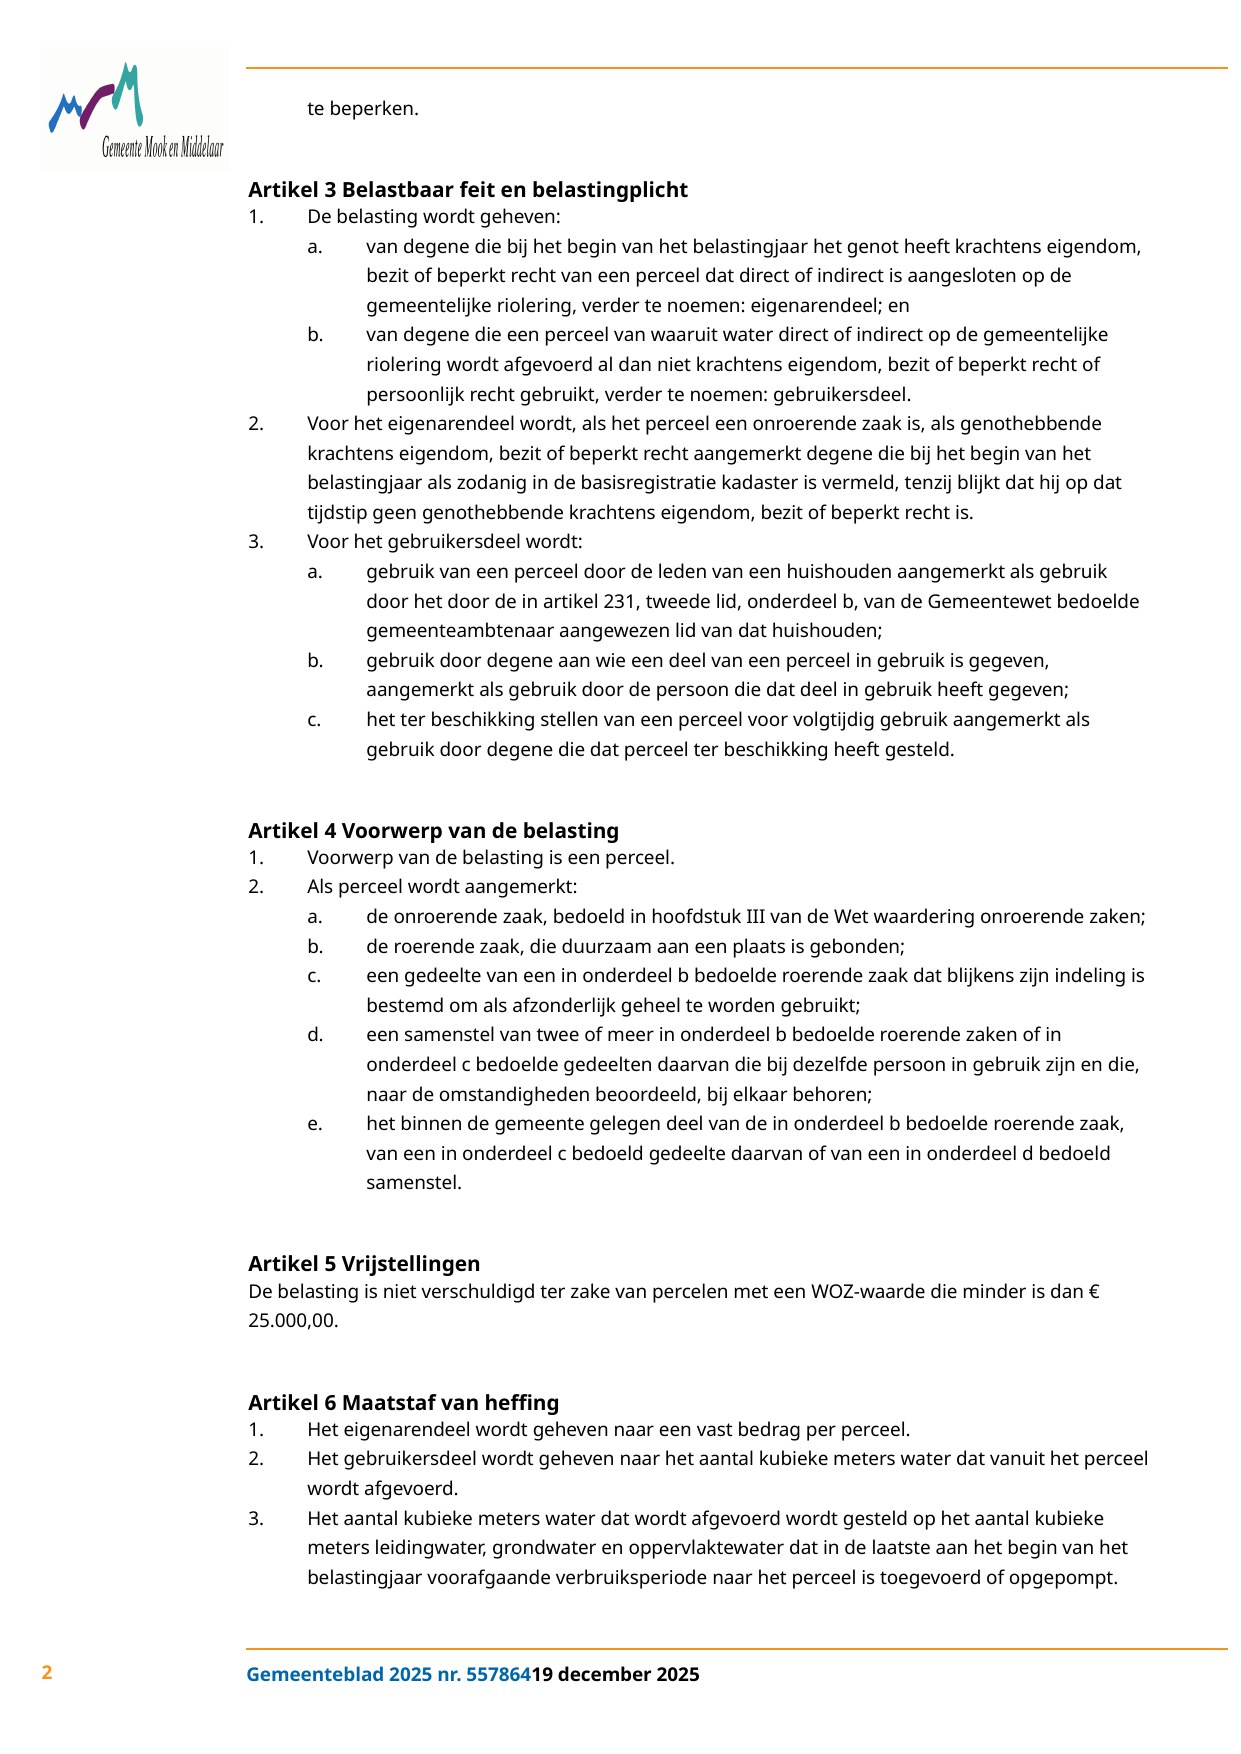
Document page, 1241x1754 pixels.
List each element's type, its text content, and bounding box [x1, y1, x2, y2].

list een gedeelte van een in onderdeel b bedoelde roerende zaak dat blijkens zijn indeling is bestemd om als afzonderlijk geheel te worden gebruikt; [307, 962, 1152, 1018]
list gebruik van een perceel door de leden van een huishouden aangemerkt als gebruik door het door de in artikel 231, tweede lid, onderdeel b, van de Gemeentewet bedoelde gemeenteambtenaar aangewezen lid van dat huishouden; [307, 558, 1152, 643]
text Artikel 3 Belastbaar feit en belastingplicht [248, 175, 1152, 203]
list Voor het eigenarendeel wordt, als het perceel een onroerende zaak is, als genothebbende krachtens eigendom, bezit of beperkt recht aangemerkt degene die bij het begin van het belastingjaar als zodanig in de basisregistratie kadaster is vermeld, tenzij blijkt dat hij op dat tijdstip geen genothebbende krachtens eigendom, bezit of beperkt recht is. [248, 410, 1152, 525]
list het binnen de gemeente gelegen deel van de in onderdeel b bedoelde roerende zaak, van een in onderdeel c bedoeld gedeelte daarvan of van een in onderdeel d bedoeld samenstel. [307, 1110, 1152, 1195]
list het ter beschikking stellen van een perceel voor volgtijdig gebruik aangemerkt als gebruik door degene die dat perceel ter beschikking heeft gesteld. [307, 706, 1152, 761]
list Het gebruikersdeel wordt geheven naar het aantal kubieke meters water dat vanuit het perceel wordt afgevoerd. [248, 1446, 1152, 1501]
list Het eigenarendeel wordt geheven naar een vast bedrag per perceel. [248, 1416, 1152, 1442]
list een samenstel van twee of meer in onderdeel b bedoelde roerende zaken of in onderdeel c bedoelde gedeelten daarvan die bij dezelfde persoon in gebruik zijn en die, naar de omstandigheden beoordeeld, bij elkaar behoren; [307, 1022, 1152, 1107]
list de roerende zaak, die duurzaam aan een plaats is gebonden; [307, 933, 1152, 959]
list De belasting wordt geheven: [248, 203, 1152, 229]
list Het aantal kubieke meters water dat wordt afgevoerd wordt gesteld op het aantal kubieke meters leidingwater, grondwater en oppervlaktewater dat in de laatste aan het begin van het belastingjaar voorafgaande verbruiksperiode naar het perceel is toegevoerd of opgepompt. [248, 1505, 1152, 1590]
text De belasting is niet verschuldigd ter zake van percelen met een WOZ-waarde die minder is dan € 25.000,00. [248, 1278, 1152, 1333]
list Voor het gebruikersdeel wordt: [248, 529, 1152, 554]
text Artikel 6 Maatstaf van heffing [248, 1388, 1152, 1416]
list van degene die een perceel van waaruit water direct of indirect op de gemeentelijke riolering wordt afgevoerd al dan niet krachtens eigendom, bezit of beperkt recht of persoonlijk recht gebruikt, verder te noemen: gebruikersdeel. [307, 322, 1152, 406]
list te beperken. [248, 95, 1152, 121]
text Artikel 4 Voorwerp van de belasting [248, 816, 1152, 844]
picture [41, 47, 231, 172]
list gebruik door degene aan wie een deel van een perceel in gebruik is gegeven, aangemerkt als gebruik door de persoon die dat deel in gebruik heeft gegeven; [307, 647, 1152, 702]
list Voorwerp van de belasting is een perceel. [248, 844, 1152, 870]
list de onroerende zaak, bedoeld in hoofdstuk III van de Wet waardering onroerende zaken; [307, 903, 1152, 929]
text Artikel 5 Vrijstellingen [248, 1249, 1152, 1278]
list Als perceel wordt aangemerkt: [248, 874, 1152, 899]
list van degene die bij het begin van het belastingjaar het genot heeft krachtens eigendom, bezit of beperkt recht van een perceel dat direct of indirect is aangesloten op de gemeentelijke riolering, verder te noemen: eigenarendeel; en [307, 233, 1152, 318]
